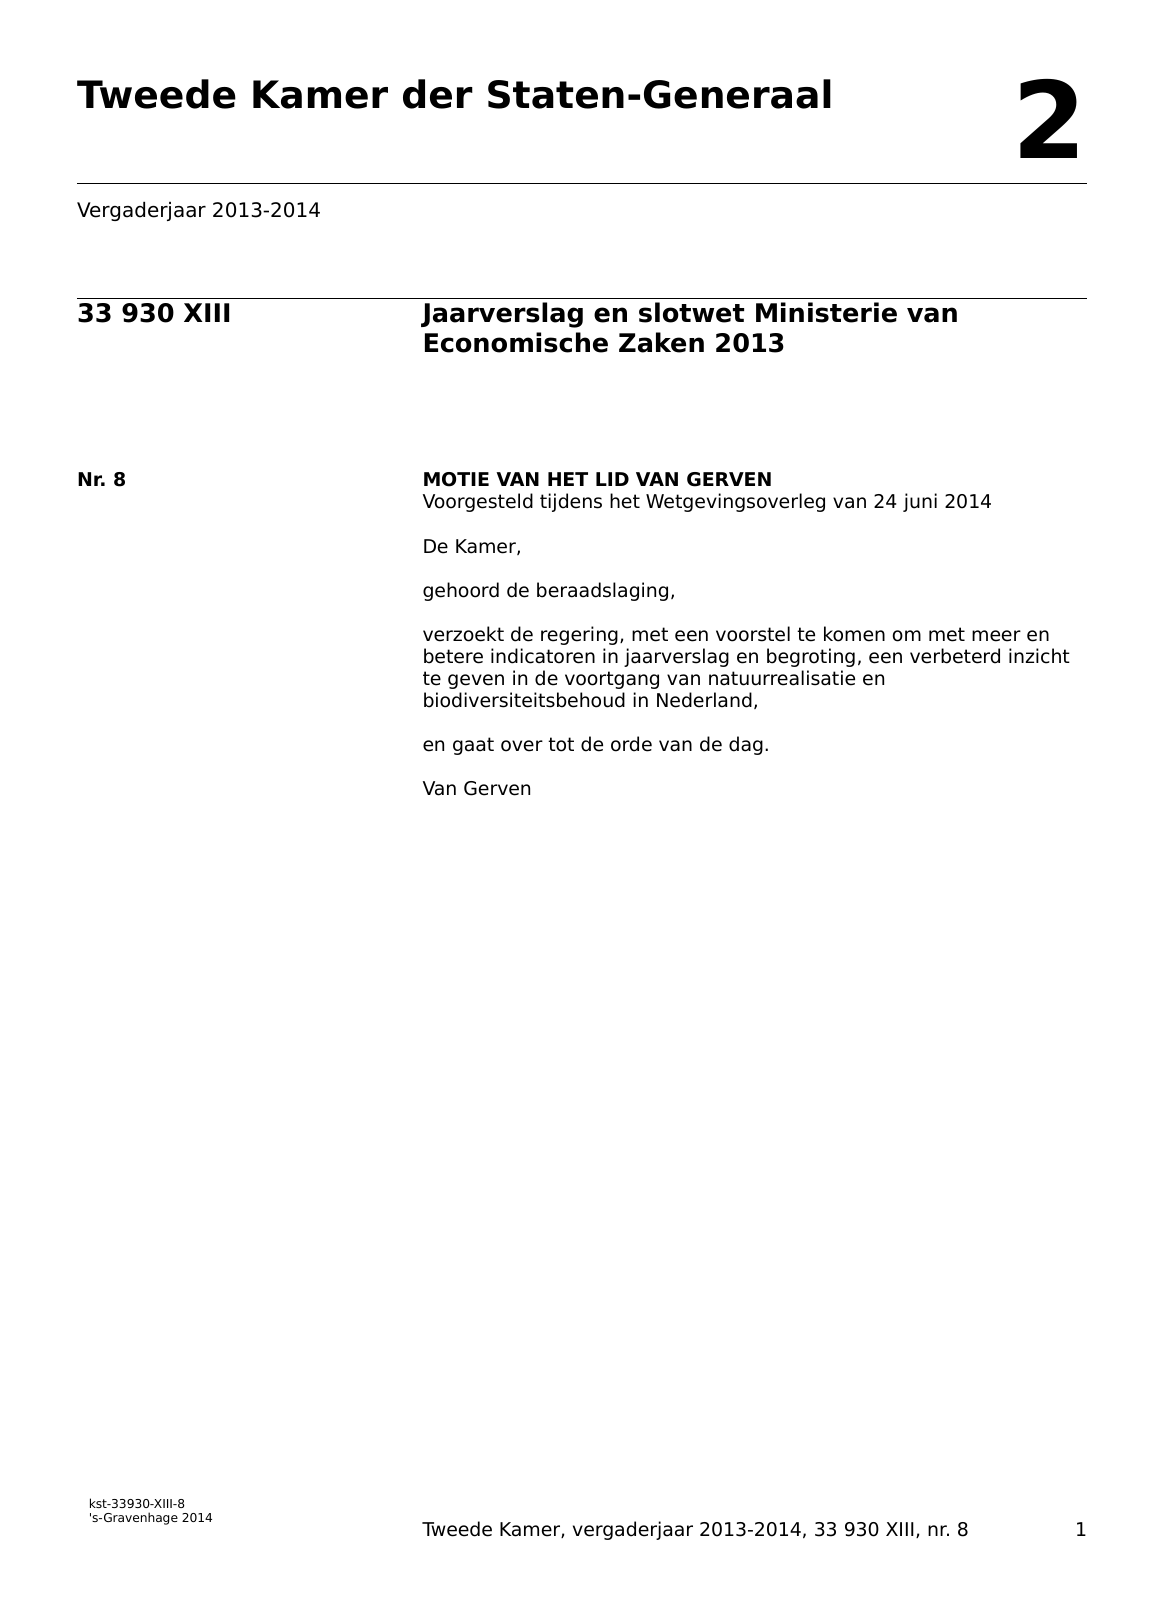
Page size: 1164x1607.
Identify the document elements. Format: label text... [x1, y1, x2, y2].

text De Kamer, [422, 536, 1087, 557]
text kst-33930-XIII-8 [88, 1497, 323, 1511]
subtitle 33 930 XIII Jaarverslag en slotwet Ministerie van Economische Zaken 2013 [77, 299, 1087, 358]
text 's-Gravenhage 2014 [88, 1511, 323, 1525]
text gehoord de beraadslaging, [422, 580, 1087, 602]
table_header Tweede Kamer der Staten-Generaal [77, 59, 886, 183]
text en gaat over tot de orde van de dag. [422, 734, 1087, 756]
text Voorgesteld tijdens het Wetgevingsoverleg van 24 juni 2014 [422, 491, 1087, 513]
table_cell Vergaderjaar 2013-2014 [77, 184, 1087, 298]
text verzoekt de regering, met een voorstel te komen om met meer en betere indicatoren in jaarverslag en begroting, een verbeterd inzicht te geven in de voortgang van natuurrealisatie en biodiversiteitsbehoud in Nederland, [422, 624, 1087, 712]
subtitle Nr. 8 MOTIE VAN HET LID VAN GERVEN [77, 469, 1087, 491]
text Van Gerven [422, 778, 1087, 800]
table_header 2 [886, 59, 1087, 183]
